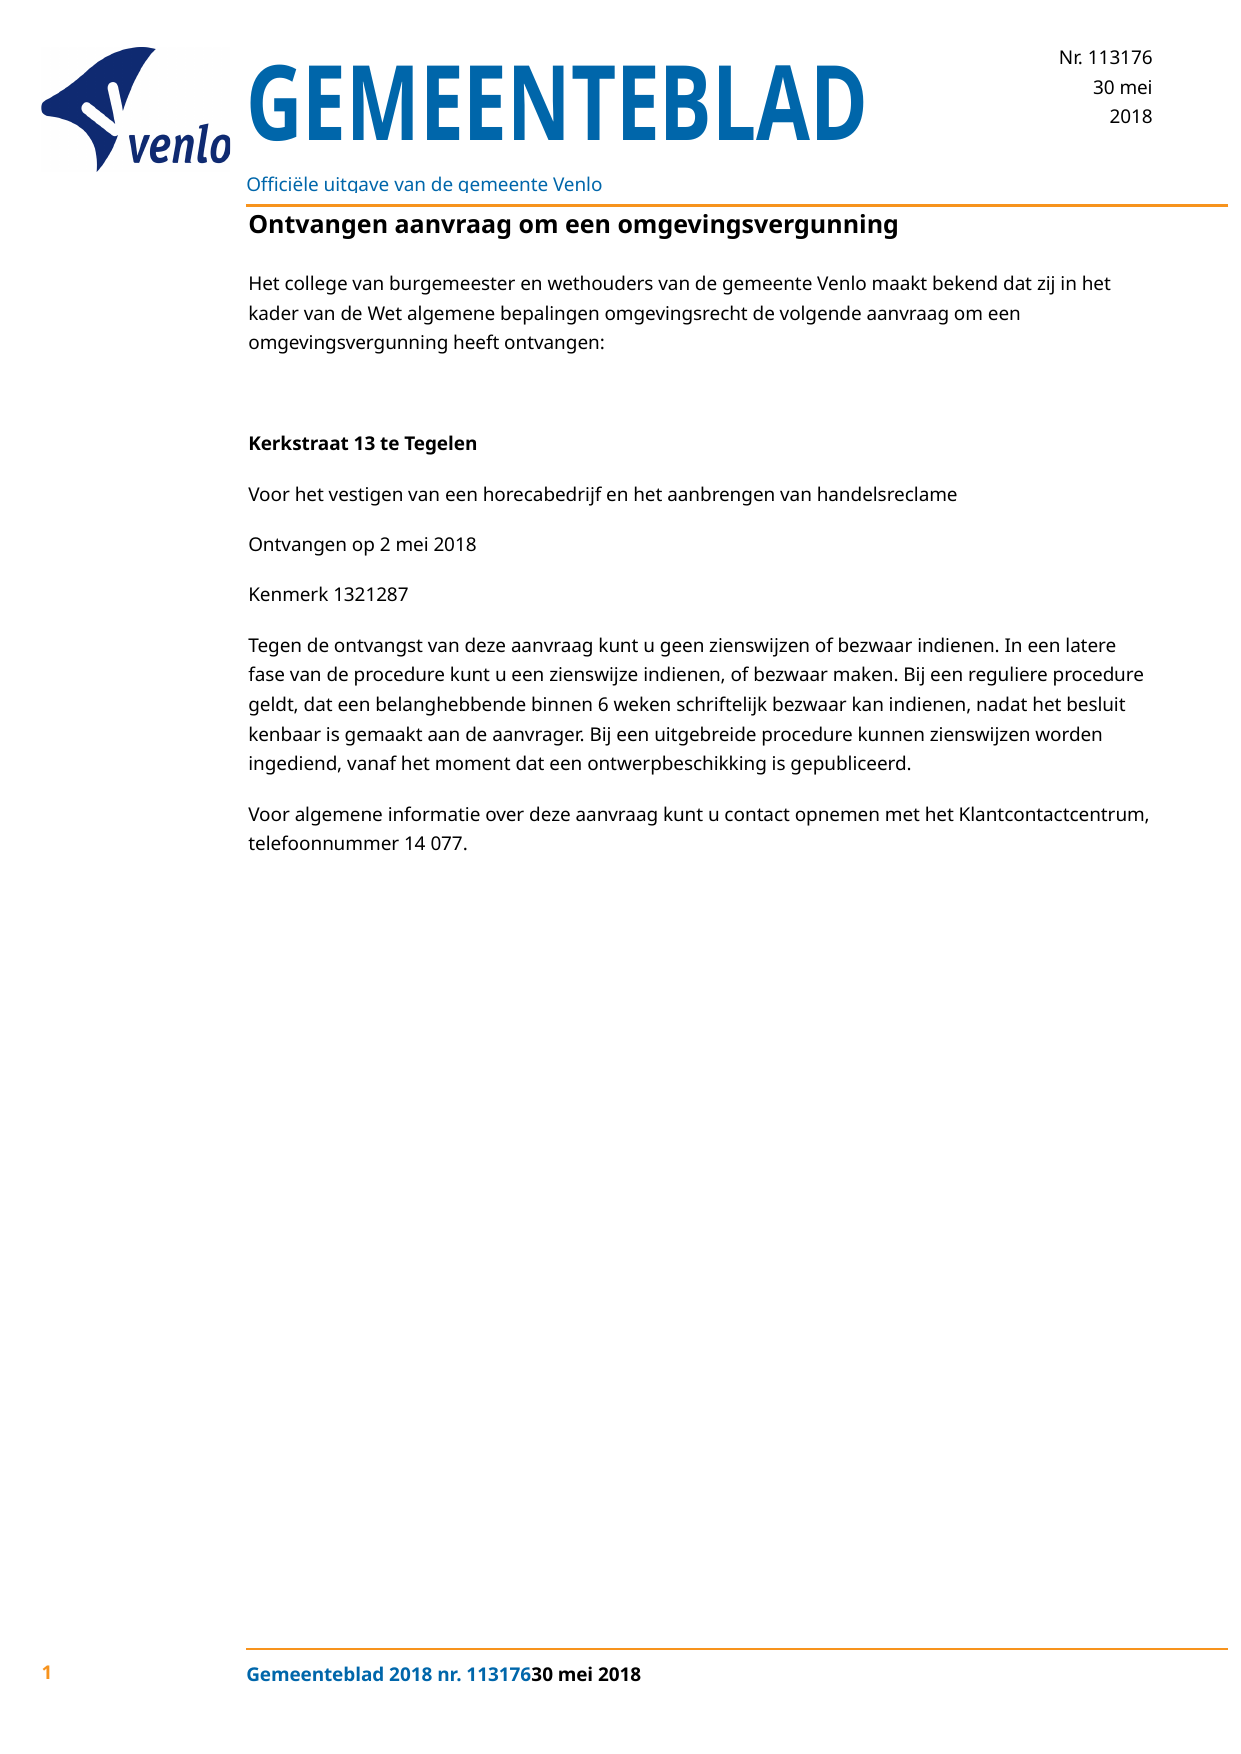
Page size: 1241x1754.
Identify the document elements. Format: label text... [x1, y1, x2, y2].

text Kerkstraat 13 te Tegelen [248, 430, 1152, 456]
text Ontvangen aanvraag om een omgevingsvergunning [248, 207, 1152, 241]
text Ontvangen op 2 mei 2018 [248, 531, 1152, 557]
text Het college van burgemeester en wethouders van de gemeente Venlo maakt bekend dat zij in het kader van de Wet algemene bepalingen omgevingsrecht de volgende aanvraag om een omgevingsvergunning heeft ontvangen: [248, 270, 1152, 355]
text Kenmerk 1321287 [248, 582, 1152, 607]
text Tegen de ontvangst van deze aanvraag kunt u geen zienswijzen of bezwaar indienen. In een latere fase van de procedure kunt u een zienswijze indienen, of bezwaar maken. Bij een reguliere procedure geldt, dat een belanghebbende binnen 6 weken schriftelijk bezwaar kan indienen, nadat het besluit kenbaar is gemaakt aan de aanvrager. Bij een uitgebreide procedure kunnen zienswijzen worden ingediend, vanaf het moment dat een ontwerpbeschikking is gepubliceerd. [248, 632, 1152, 776]
picture [41, 47, 231, 172]
text Voor algemene informatie over deze aanvraag kunt u contact opnemen met het Klantcontactcentrum, telefoonnummer 14 077. [248, 801, 1152, 856]
text Voor het vestigen van een horecabedrijf en het aanbrengen van handelsreclame [248, 481, 1152, 506]
